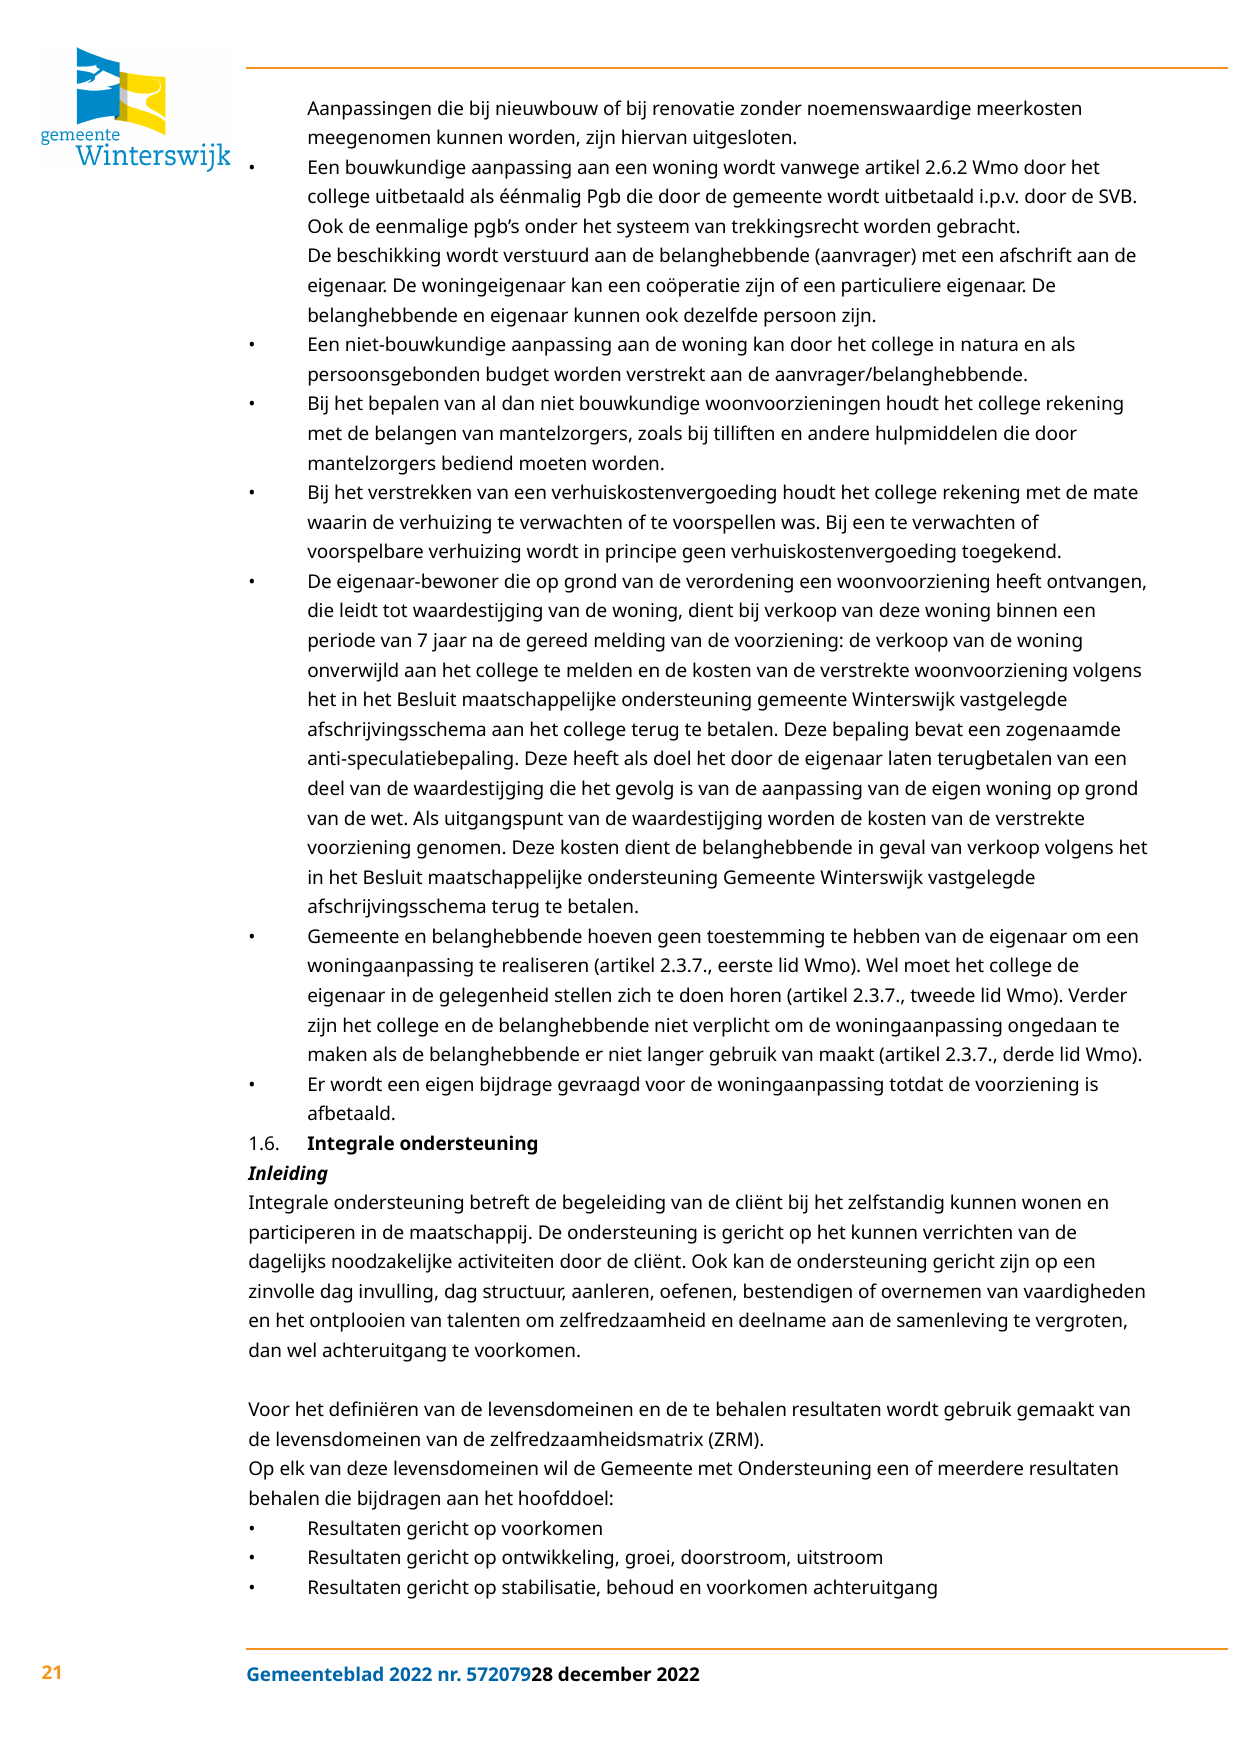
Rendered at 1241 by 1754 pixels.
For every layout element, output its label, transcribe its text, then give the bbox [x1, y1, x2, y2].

list Gemeente en belanghebbende hoeven geen toestemming te hebben van de eigenaar om een woningaanpassing te realiseren (artikel 2.3.7., eerste lid Wmo). Wel moet het college de eigenaar in de gelegenheid stellen zich te doen horen (artikel 2.3.7., tweede lid Wmo). Verder zijn het college en de belanghebbende niet verplicht om de woningaanpassing ongedaan te maken als de belanghebbende er niet langer gebruik van maakt (artikel 2.3.7., derde lid Wmo). [248, 923, 1152, 1067]
list Resultaten gericht op ontwikkeling, groei, doorstroom, uitstroom [248, 1544, 1152, 1570]
list De eigenaar-bewoner die op grond van de verordening een woonvoorziening heeft ontvangen, die leidt tot waardestijging van de woning, dient bij verkoop van deze woning binnen een periode van 7 jaar na de gereed melding van de voorziening: de verkoop van de woning onverwijld aan het college te melden en de kosten van de verstrekte woonvoorziening volgens het in het Besluit maatschappelijke ondersteuning gemeente Winterswijk vastgelegde afschrijvingsschema aan het college terug te betalen. Deze bepaling bevat een zogenaamde anti-speculatiebepaling. Deze heeft als doel het door de eigenaar laten terugbetalen van een deel van de waardestijging die het gevolg is van de aanpassing van de eigen woning op grond van de wet. Als uitgangspunt van de waardestijging worden de kosten van de verstrekte voorziening genomen. Deze kosten dient de belanghebbende in geval van verkoop volgens het in het Besluit maatschappelijke ondersteuning Gemeente Winterswijk vastgelegde afschrijvingsschema terug te betalen. [248, 568, 1152, 919]
list Bij het bepalen van al dan niet bouwkundige woonvoorzieningen houdt het college rekening met de belangen van mantelzorgers, zoals bij tilliften en andere hulpmiddelen die door mantelzorgers bediend moeten worden. [248, 391, 1152, 476]
list Een niet-bouwkundige aanpassing aan de woning kan door het college in natura en als persoonsgebonden budget worden verstrekt aan de aanvrager/belanghebbende. [248, 331, 1152, 387]
list Resultaten gericht op voorkomen [248, 1515, 1152, 1541]
list Bij het verstrekken van een verhuiskostenvergoeding houdt het college rekening met de mate waarin de verhuizing te verwachten of te voorspellen was. Bij een te verwachten of voorspelbare verhuizing wordt in principe geen verhuiskostenvergoeding toegekend. [248, 479, 1152, 564]
list De beschikking wordt verstuurd aan de belanghebbende (aanvrager) met een afschrift aan de eigenaar. De woningeigenaar kan een coöperatie zijn of een particuliere eigenaar. De belanghebbende en eigenaar kunnen ook dezelfde persoon zijn. [248, 243, 1152, 328]
text Integrale ondersteuning betreft de begeleiding van de cliënt bij het zelfstandig kunnen wonen en participeren in de maatschappij. De ondersteuning is gericht op het kunnen verrichten van de dagelijks noodzakelijke activiteiten door de cliënt. Ook kan de ondersteuning gericht zijn op een zinvolle dag invulling, dag structuur, aanleren, oefenen, bestendigen of overnemen van vaardigheden en het ontplooien van talenten om zelfredzaamheid en deelname aan de samenleving te vergroten, dan wel achteruitgang te voorkomen. [248, 1189, 1152, 1363]
list Resultaten gericht op stabilisatie, behoud en voorkomen achteruitgang [248, 1574, 1152, 1600]
list Er wordt een eigen bijdrage gevraagd voor de woningaanpassing totdat de voorziening is afbetaald. [248, 1071, 1152, 1126]
picture [225, 153, 231, 162]
list Aanpassingen die bij nieuwbouw of bij renovatie zonder noemenswaardige meerkosten meegenomen kunnen worden, zijn hiervan uitgesloten. [248, 95, 1152, 150]
text Op elk van deze levensdomeinen wil de Gemeente met Ondersteuning een of meerdere resultaten behalen die bijdragen aan het hoofddoel: [248, 1456, 1152, 1511]
list Integrale ondersteuning [248, 1130, 1152, 1156]
picture [41, 47, 231, 172]
list Een bouwkundige aanpassing aan een woning wordt vanwege artikel 2.6.2 Wmo door het college uitbetaald als éénmalig Pgb die door de gemeente wordt uitbetaald i.p.v. door de SVB. Ook de eenmalige pgb’s onder het systeem van trekkingsrecht worden gebracht. [248, 154, 1152, 239]
text Voor het definiëren van de levensdomeinen en de te behalen resultaten wordt gebruik gemaakt van de levensdomeinen van de zelfredzaamheidsmatrix (ZRM). [248, 1396, 1152, 1452]
text Inleiding [248, 1160, 1152, 1186]
